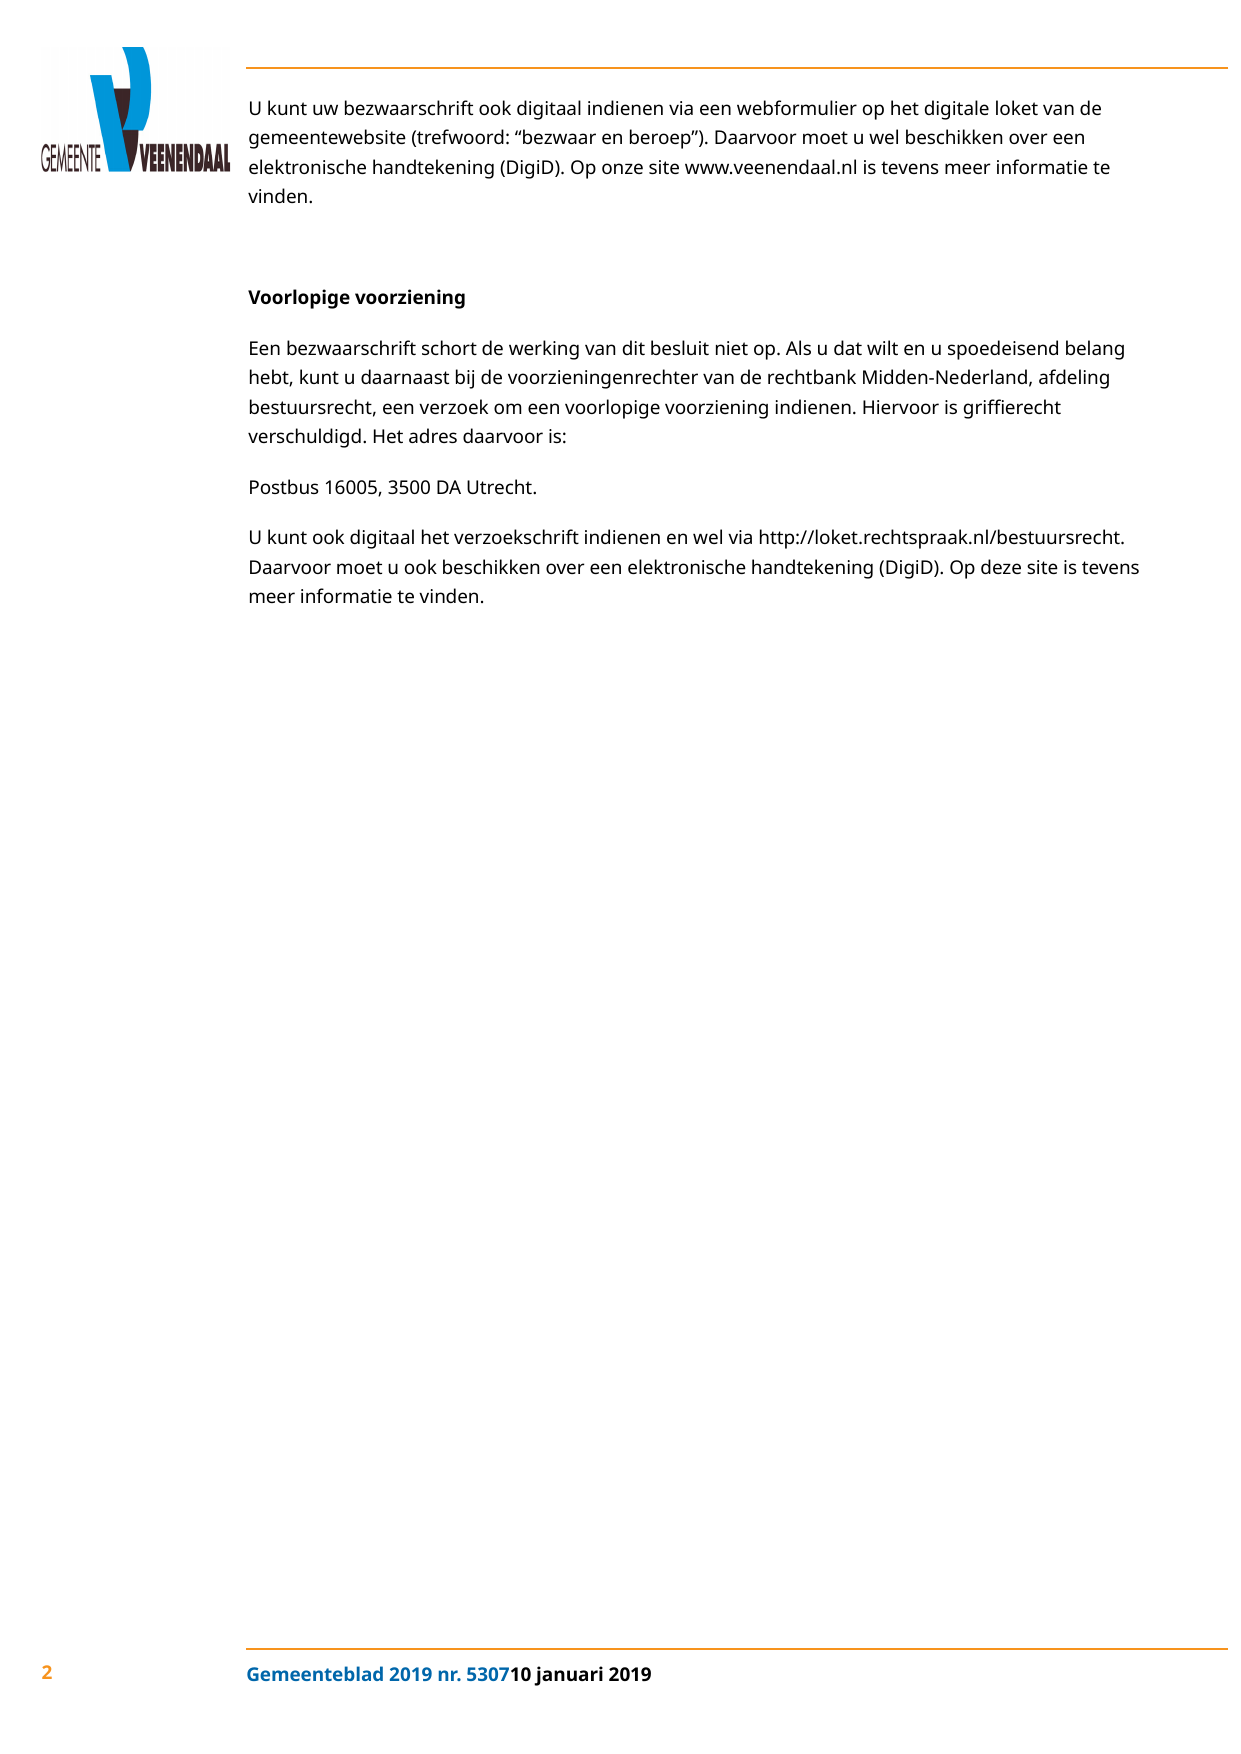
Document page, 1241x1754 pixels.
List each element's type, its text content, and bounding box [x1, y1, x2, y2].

text U kunt ook digitaal het verzoekschrift indienen en wel via http://loket.rechtspraak.nl/bestuursrecht. Daarvoor moet u ook beschikken over een elektronische handtekening (DigiD). Op deze site is tevens meer informatie te vinden. [248, 524, 1152, 609]
text Een bezwaarschrift schort de werking van dit besluit niet op. Als u dat wilt en u spoedeisend belang hebt, kunt u daarnaast bij de voorzieningenrechter van de rechtbank Midden-Nederland, afdeling bestuursrecht, een verzoek om een voorlopige voorziening indienen. Hiervoor is griffierecht verschuldigd. Het adres daarvoor is: [248, 335, 1152, 449]
text Postbus 16005, 3500 DA Utrecht. [248, 474, 1152, 500]
picture [41, 47, 130, 172]
picture [123, 47, 231, 172]
text Voorlopige voorziening [248, 284, 1152, 310]
text U kunt uw bezwaarschrift ook digitaal indienen via een webformulier op het digitale loket van de gemeentewebsite (trefwoord: “bezwaar en beroep”). Daarvoor moet u wel beschikken over een elektronische handtekening (DigiD). Op onze site www.veenendaal.nl is tevens meer informatie te vinden. [248, 95, 1152, 209]
